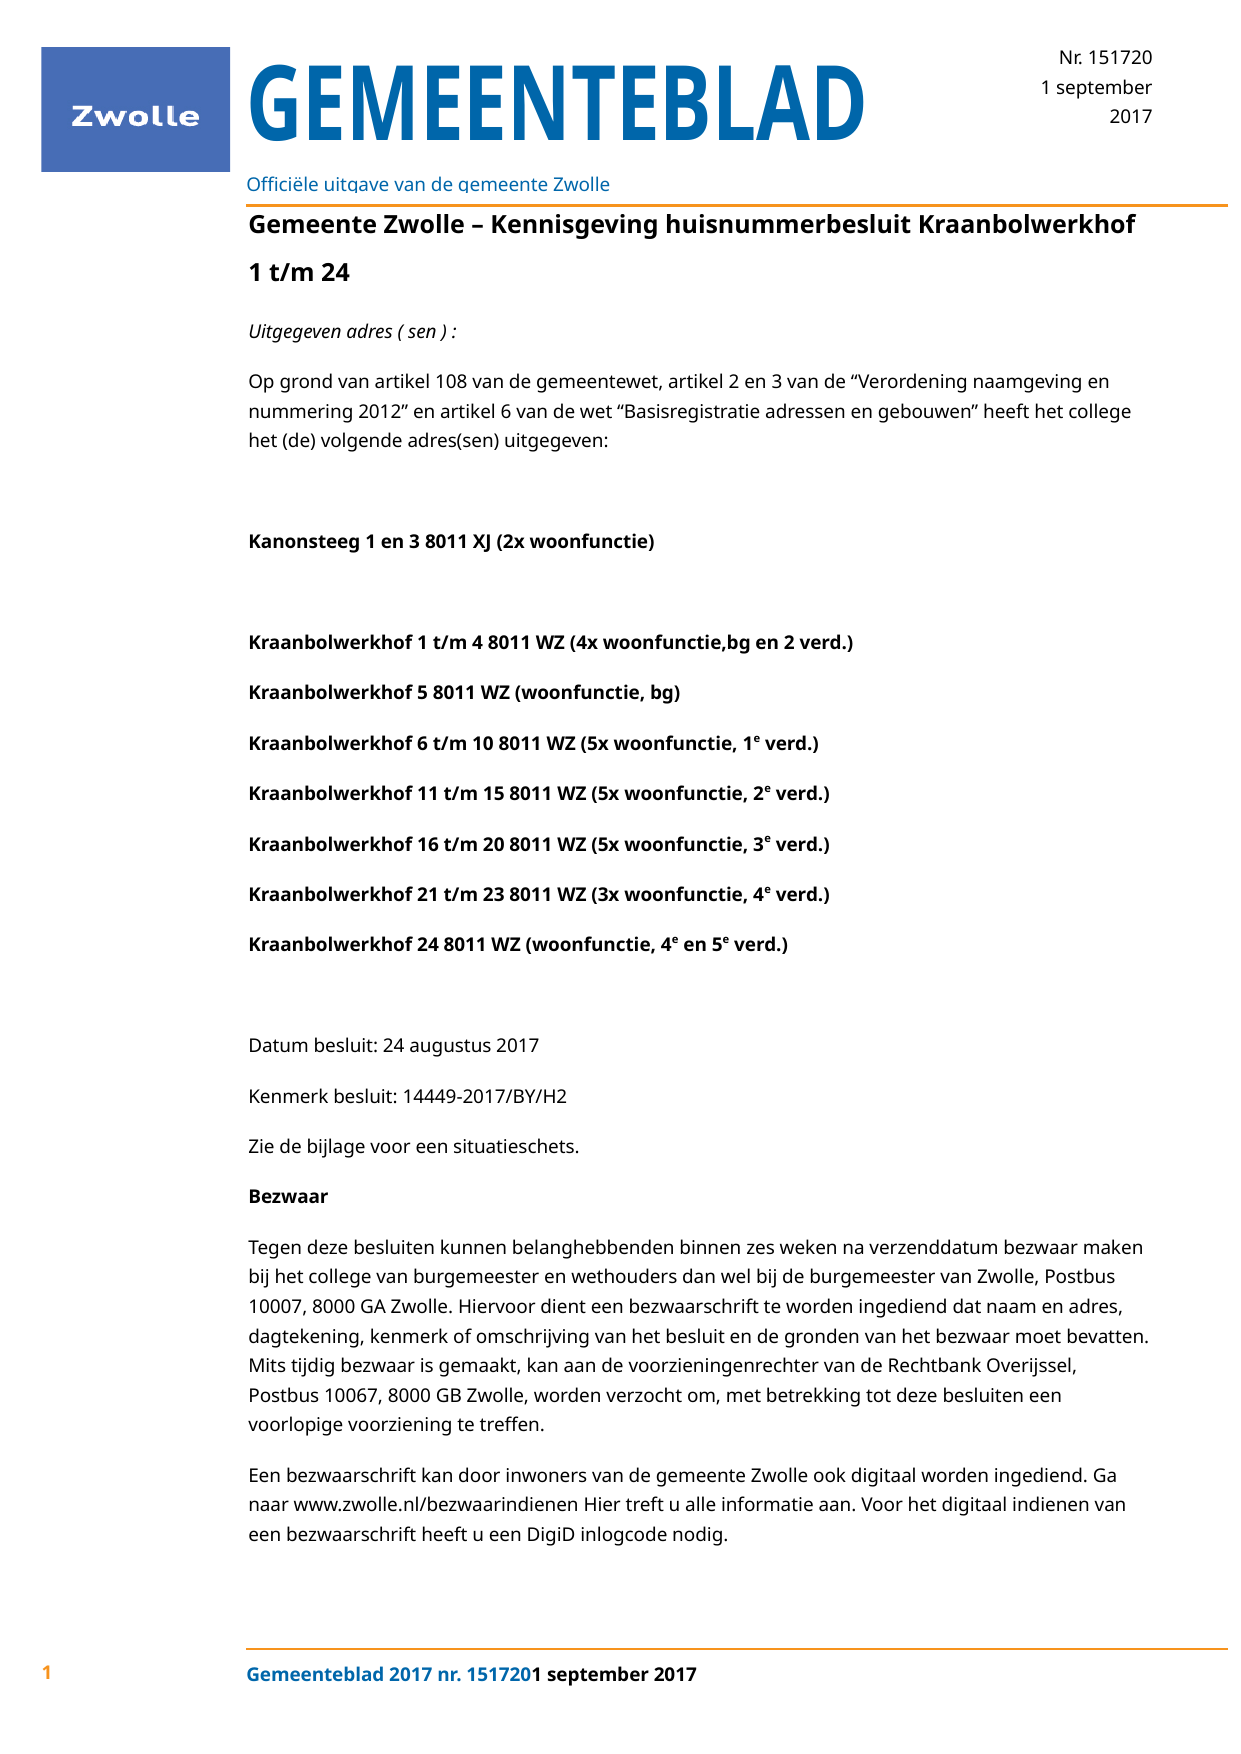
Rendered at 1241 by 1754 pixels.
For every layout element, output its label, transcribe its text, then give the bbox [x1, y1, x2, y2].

text Kraanbolwerkhof 16 t/m 20 8011 WZ (5x woonfunctie, 3e verd.) [248, 831, 1152, 857]
text Kraanbolwerkhof 6 t/m 10 8011 WZ (5x woonfunctie, 1e verd.) [248, 730, 1152, 756]
text Kanonsteeg 1 en 3 8011 XJ (2x woonfunctie) [248, 528, 1152, 554]
text Tegen deze besluiten kunnen belanghebbenden binnen zes weken na verzenddatum bezwaar maken bij het college van burgemeester en wethouders dan wel bij de burgemeester van Zwolle, Postbus 10007, 8000 GA Zwolle. Hiervoor dient een bezwaarschrift te worden ingediend dat naam en adres, dagtekening, kenmerk of omschrijving van het besluit en de gronden van het bezwaar moet bevatten. Mits tijdig bezwaar is gemaakt, kan aan de voorzieningenrechter van de Rechtbank Overijssel, Postbus 10067, 8000 GB Zwolle, worden verzocht om, met betrekking tot deze besluiten een voorlopige voorziening te treffen. [248, 1234, 1152, 1437]
text Uitgegeven adres ( sen ) : [248, 318, 1152, 344]
text Kraanbolwerkhof 11 t/m 15 8011 WZ (5x woonfunctie, 2e verd.) [248, 780, 1152, 806]
text Op grond van artikel 108 van de gemeentewet, artikel 2 en 3 van de “Verordening naamgeving en nummering 2012” en artikel 6 van de wet “Basisregistratie adressen en gebouwen” heeft het college het (de) volgende adres(sen) uitgegeven: [248, 368, 1152, 453]
text Kraanbolwerkhof 5 8011 WZ (woonfunctie, bg) [248, 679, 1152, 705]
text Kraanbolwerkhof 21 t/m 23 8011 WZ (3x woonfunctie, 4e verd.) [248, 881, 1152, 907]
picture [41, 47, 231, 172]
text Kenmerk besluit: 14449-2017/BY/H2 [248, 1083, 1152, 1109]
text Datum besluit: 24 augustus 2017 [248, 1032, 1152, 1058]
text Gemeente Zwolle – Kennisgeving huisnummerbesluit Kraanbolwerkhof 1 t/m 24 [248, 207, 1152, 288]
text Kraanbolwerkhof 24 8011 WZ (woonfunctie, 4e en 5e verd.) [248, 932, 1152, 957]
text Bezwaar [248, 1184, 1152, 1209]
text Zie de bijlage voor een situatieschets. [248, 1133, 1152, 1159]
text Kraanbolwerkhof 1 t/m 4 8011 WZ (4x woonfunctie,bg en 2 verd.) [248, 629, 1152, 655]
text Een bezwaarschrift kan door inwoners van de gemeente Zwolle ook digitaal worden ingediend. Ga naar www.zwolle.nl/bezwaarindienen Hier treft u alle informatie aan. Voor het digitaal indienen van een bezwaarschrift heeft u een DigiD inlogcode nodig. [248, 1462, 1152, 1547]
